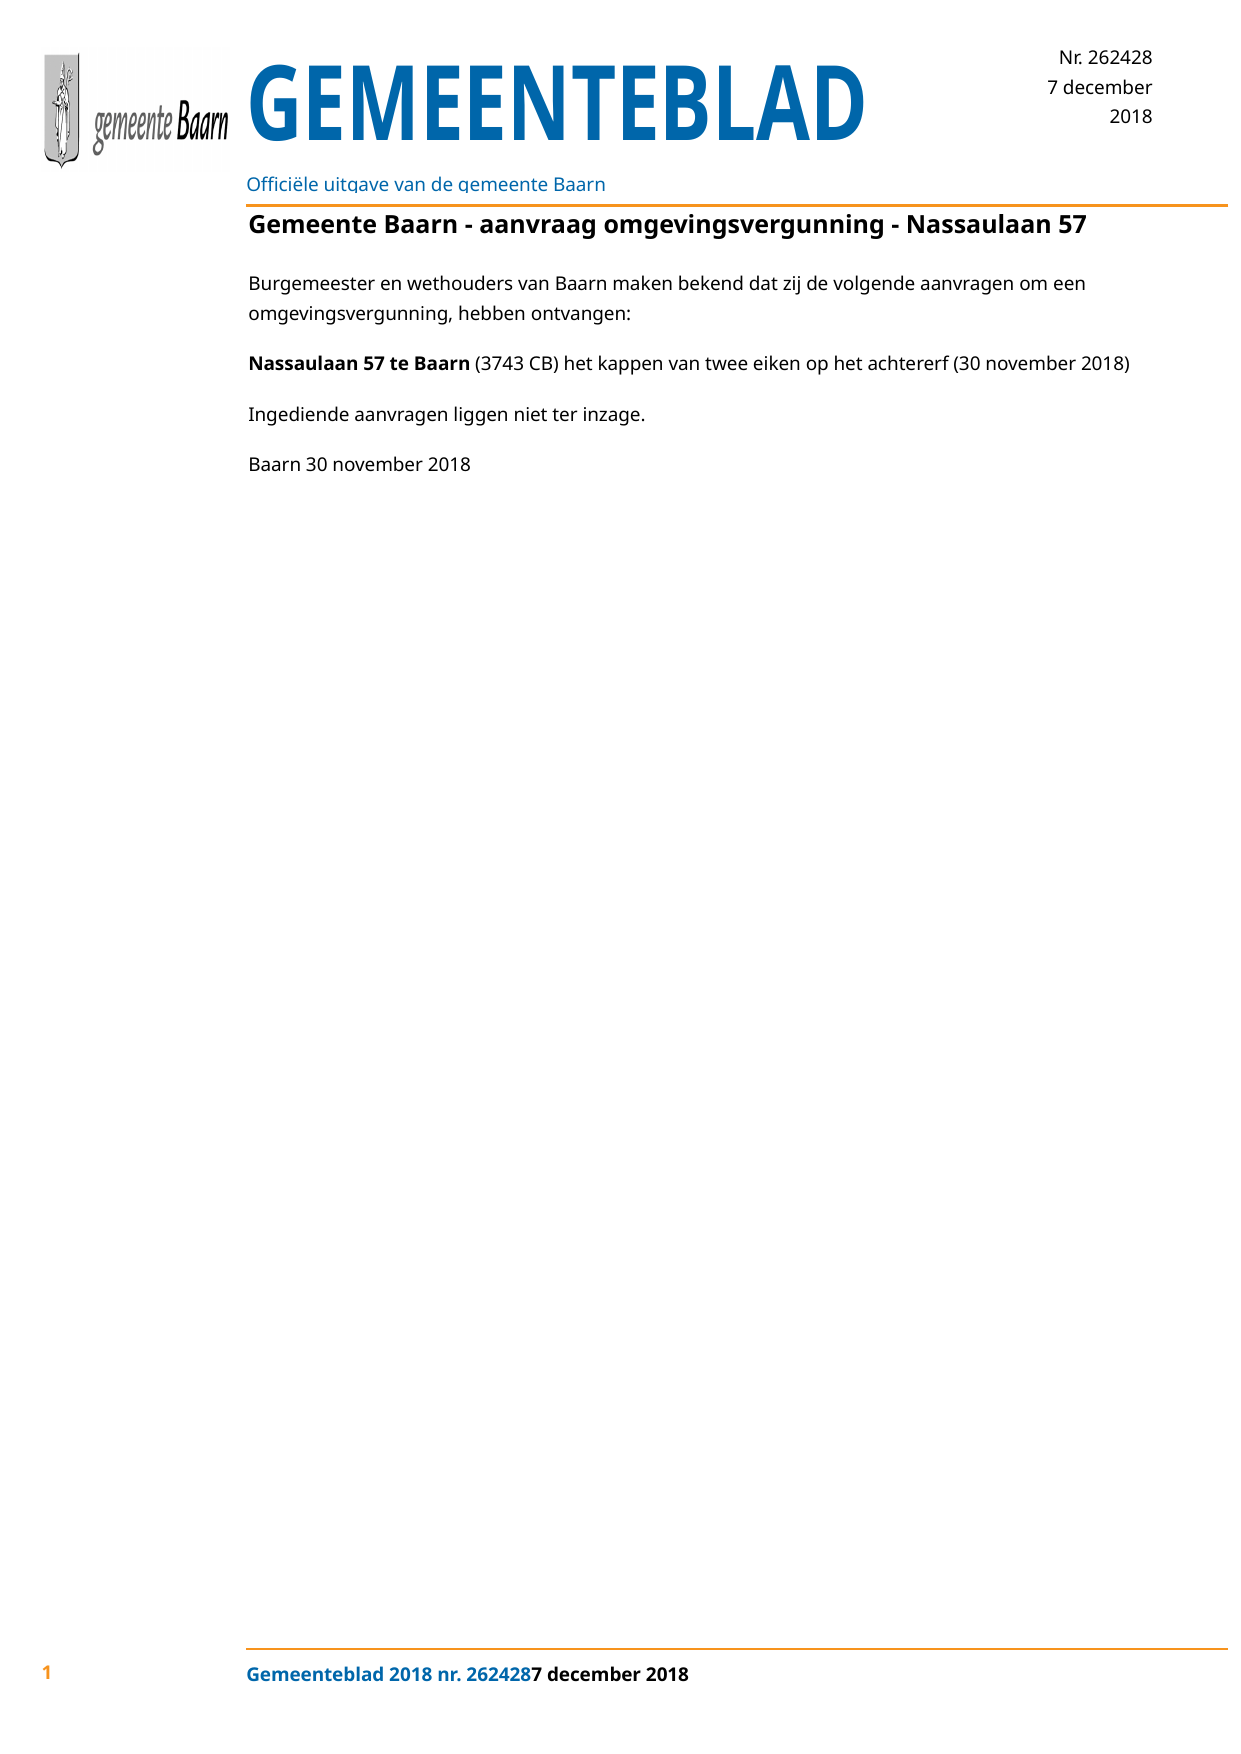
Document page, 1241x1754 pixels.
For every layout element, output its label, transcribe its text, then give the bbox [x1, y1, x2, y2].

text Nassaulaan 57 te Baarn (3743 CB) het kappen van twee eiken op het achtererf (30 november 2018) [248, 350, 1152, 376]
picture [41, 47, 231, 172]
text Baarn 30 november 2018 [248, 451, 1152, 477]
text Gemeente Baarn - aanvraag omgevingsvergunning - Nassaulaan 57 [248, 207, 1152, 241]
text Ingediende aanvragen liggen niet ter inzage. [248, 401, 1152, 426]
text Burgemeester en wethouders van Baarn maken bekend dat zij de volgende aanvragen om een omgevingsvergunning, hebben ontvangen: [248, 270, 1152, 326]
